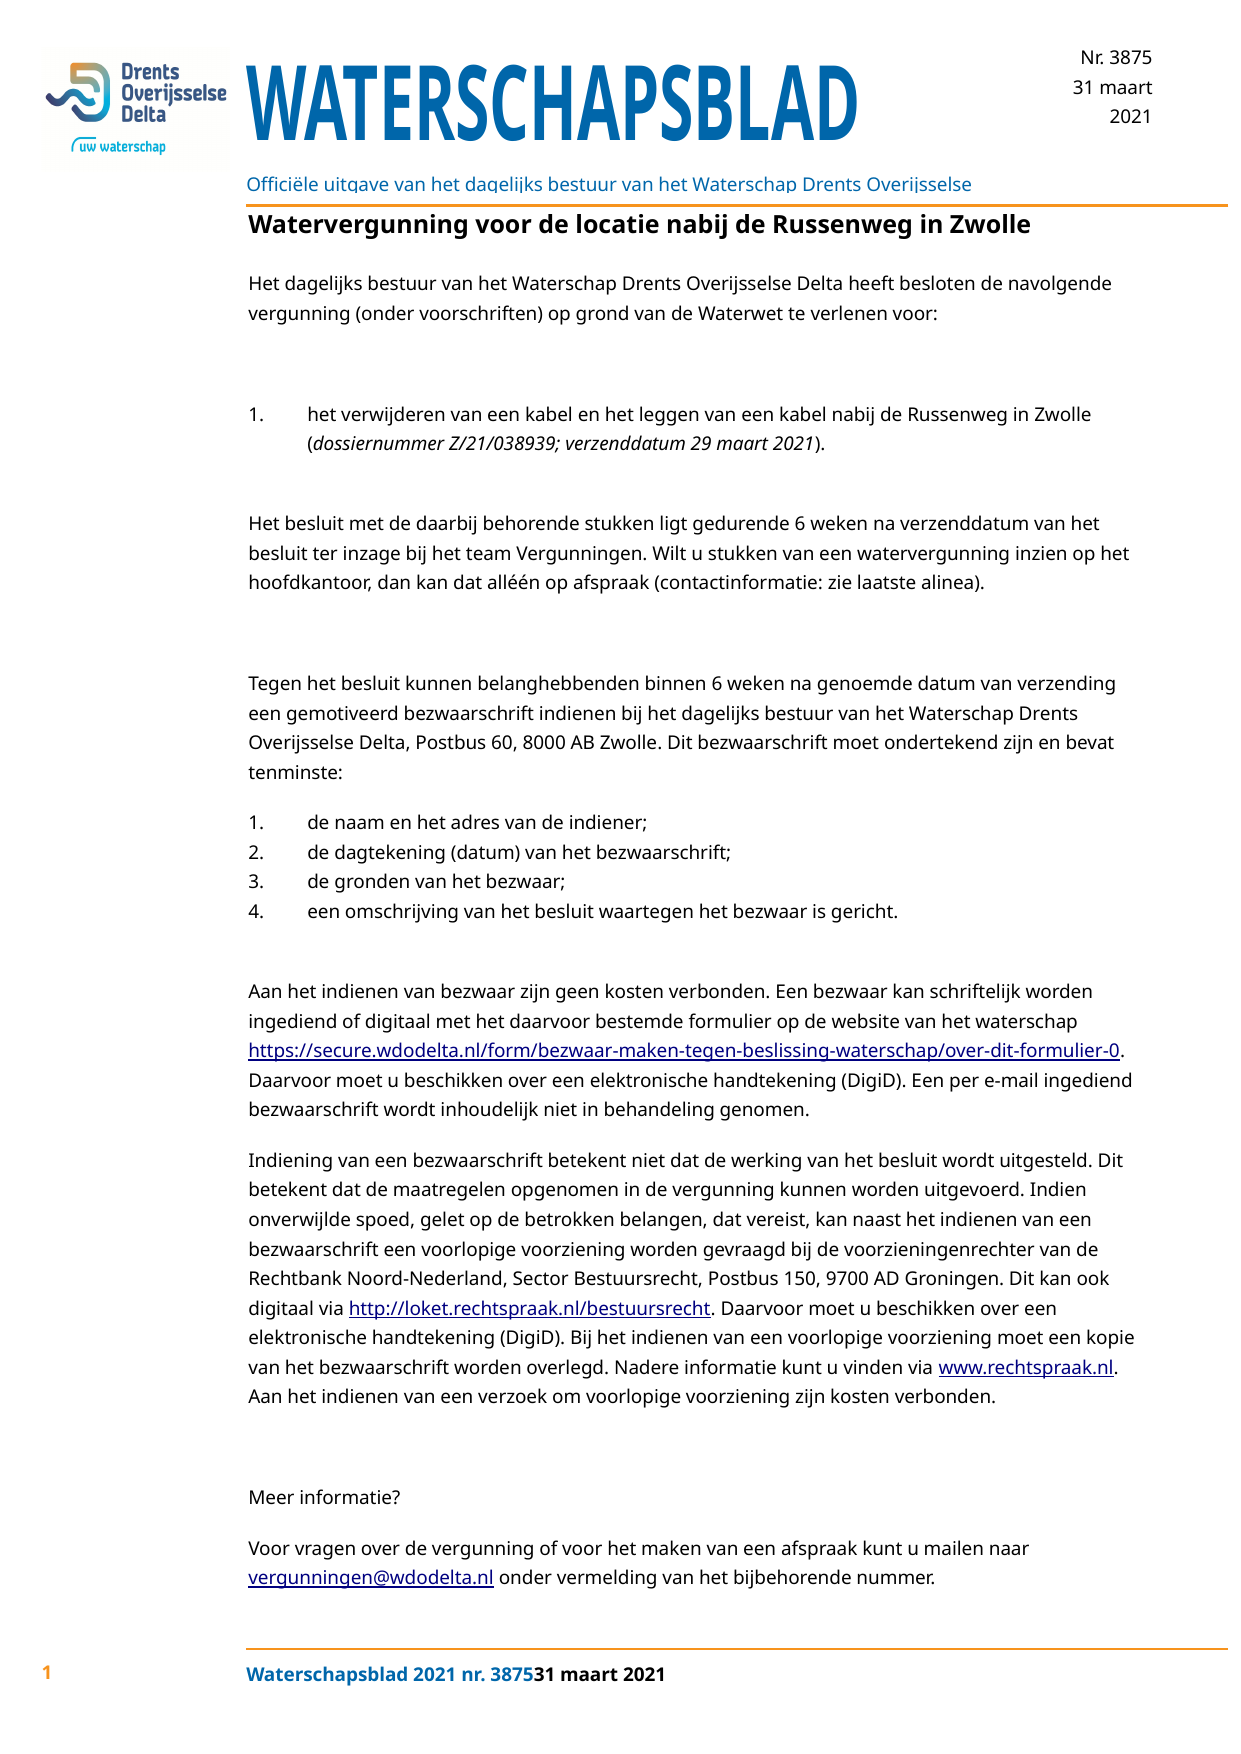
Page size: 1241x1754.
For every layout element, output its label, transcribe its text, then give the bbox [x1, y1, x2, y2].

list de naam en het adres van de indiener; [248, 809, 1152, 835]
text Aan het indienen van bezwaar zijn geen kosten verbonden. Een bezwaar kan schriftelijk worden ingediend of digitaal met het daarvoor bestemde formulier op de website van het waterschap https://secure.wdodelta.nl/form/bezwaar-maken-tegen-beslissing-waterschap/over-dit-formulier-0. Daarvoor moet u beschikken over een elektronische handtekening (DigiD). Een per e-mail ingediend bezwaarschrift wordt inhoudelijk niet in behandeling genomen. [248, 978, 1152, 1122]
text Watervergunning voor de locatie nabij de Russenweg in Zwolle [248, 207, 1152, 241]
text Indiening van een bezwaarschrift betekent niet dat de werking van het besluit wordt uitgesteld. Dit betekent dat de maatregelen opgenomen in de vergunning kunnen worden uitgevoerd. Indien onverwijlde spoed, gelet op de betrokken belangen, dat vereist, kan naast het indienen van een bezwaarschrift een voorlopige voorziening worden gevraagd bij de voorzieningenrechter van de Rechtbank Noord-Nederland, Sector Bestuursrecht, Postbus 150, 9700 AD Groningen. Dit kan ook digitaal via http://loket.rechtspraak.nl/bestuursrecht. Daarvoor moet u beschikken over een elektronische handtekening (DigiD). Bij het indienen van een voorlopige voorziening moet een kopie van het bezwaarschrift worden overlegd. Nadere informatie kunt u vinden via www.rechtspraak.nl. Aan het indienen van een verzoek om voorlopige voorziening zijn kosten verbonden. [248, 1147, 1152, 1409]
text Voor vragen over de vergunning of voor het maken van een afspraak kunt u mailen naar vergunningen@wdodelta.nl onder vermelding van het bijbehorende nummer. [248, 1535, 1152, 1590]
list de gronden van het bezwaar; [248, 869, 1152, 894]
text Tegen het besluit kunnen belanghebbenden binnen 6 weken na genoemde datum van verzending een gemotiveerd bezwaarschrift indienen bij het dagelijks bestuur van het Waterschap Drents Overijsselse Delta, Postbus 60, 8000 AB Zwolle. Dit bezwaarschrift moet ondertekend zijn en bevat tenminste: [248, 670, 1152, 785]
picture [41, 47, 231, 172]
text Het dagelijks bestuur van het Waterschap Drents Overijsselse Delta heeft besloten de navolgende vergunning (onder voorschriften) op grond van de Waterwet te verlenen voor: [248, 270, 1152, 326]
text Het besluit met de daarbij behorende stukken ligt gedurende 6 weken na verzenddatum van het besluit ter inzage bij het team Vergunningen. Wilt u stukken van een watervergunning inzien op het hoofdkantoor, dan kan dat alléén op afspraak (contactinformatie: zie laatste alinea). [248, 510, 1152, 595]
list de dagtekening (datum) van het bezwaarschrift; [248, 839, 1152, 865]
list een omschrijving van het besluit waartegen het bezwaar is gericht. [248, 898, 1152, 924]
list het verwijderen van een kabel en het leggen van een kabel nabij de Russenweg in Zwolle (dossiernummer Z/21/038939; verzenddatum 29 maart 2021). [248, 401, 1152, 456]
text Meer informatie? [248, 1484, 1152, 1510]
